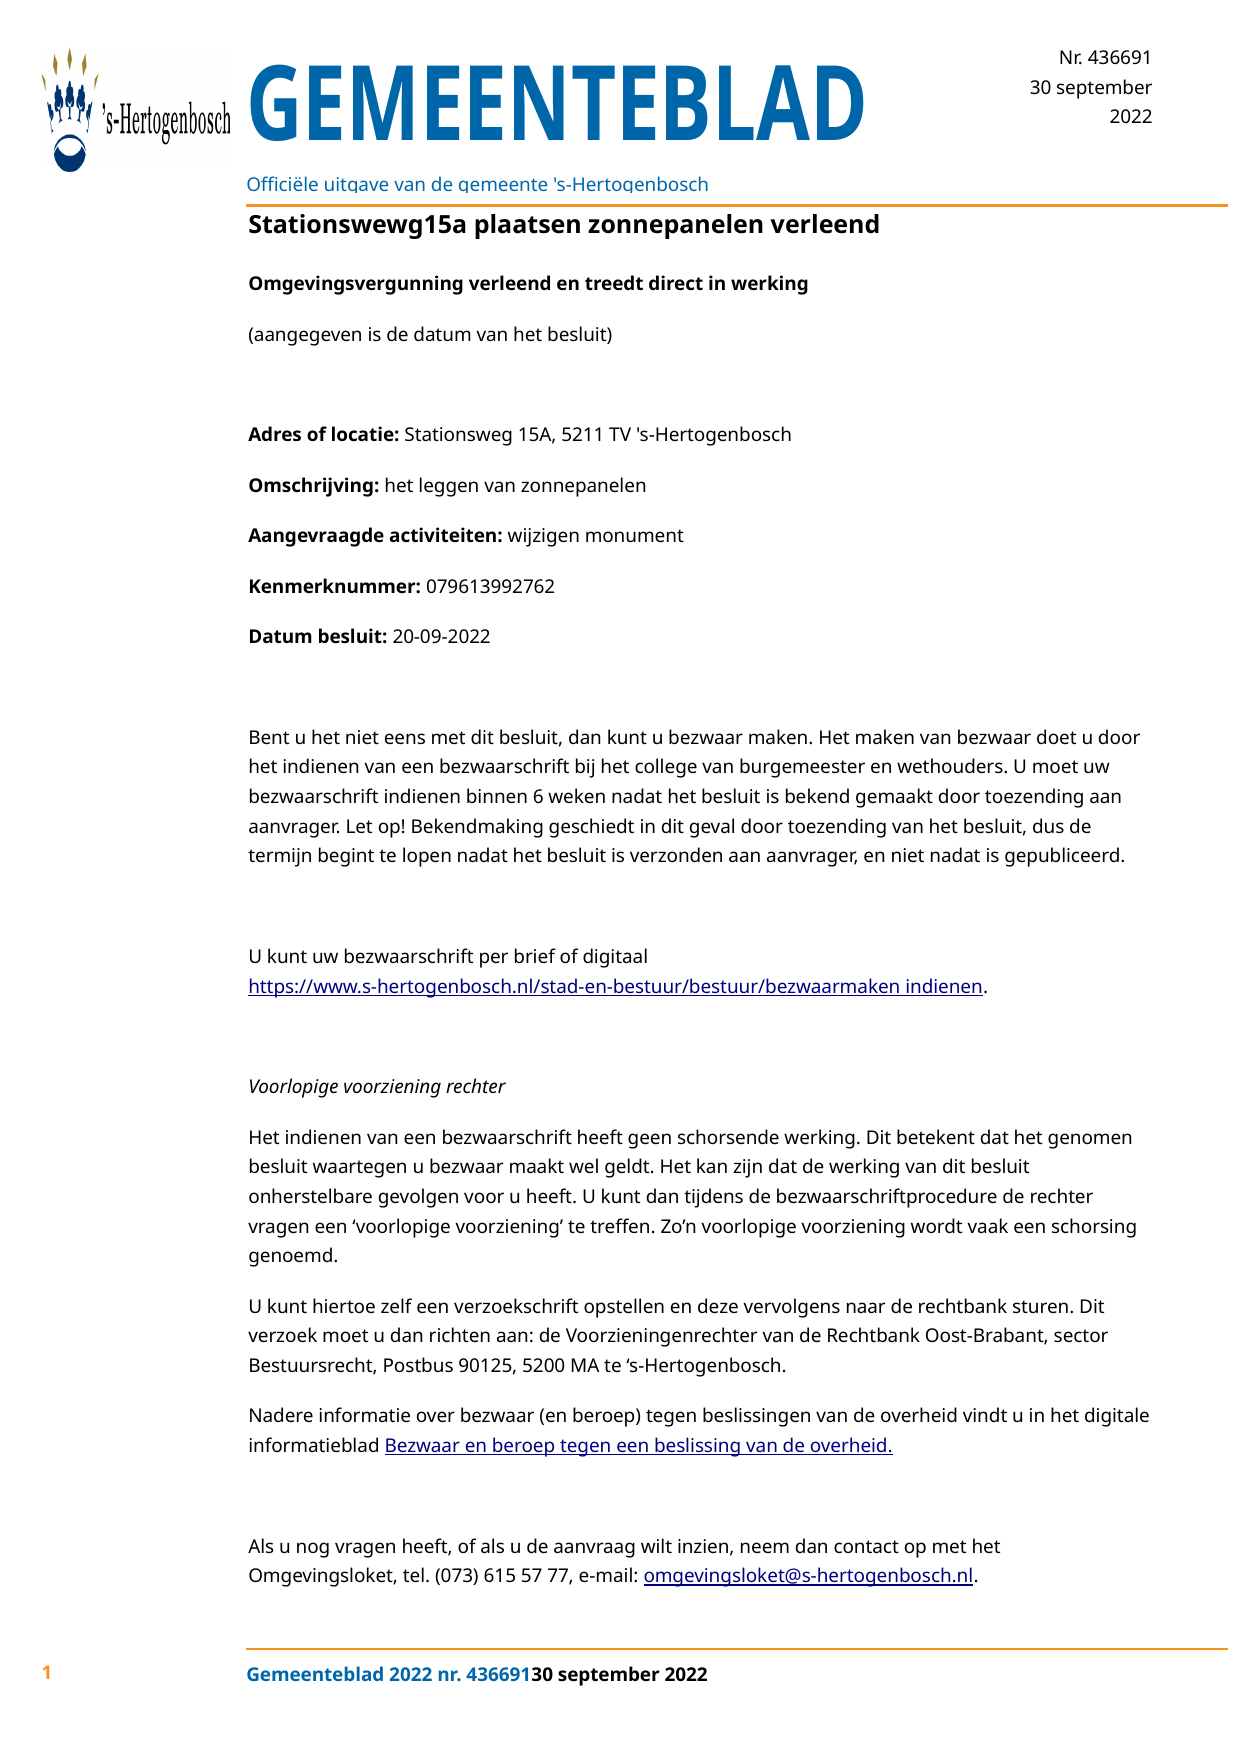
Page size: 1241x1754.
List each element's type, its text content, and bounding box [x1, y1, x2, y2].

text Adres of locatie: Stationsweg 15A, 5211 TV 's-Hertogenbosch [248, 422, 1152, 447]
text Datum besluit: 20-09-2022 [248, 623, 1152, 649]
text Omgevingsvergunning verleend en treedt direct in werking [248, 270, 1152, 296]
text Nadere informatie over bezwaar (en beroep) tegen beslissingen van de overheid vindt u in het digitale informatieblad Bezwaar en beroep tegen een beslissing van de overheid. [248, 1402, 1152, 1458]
text Het indienen van een bezwaarschrift heeft geen schorsende werking. Dit betekent dat het genomen besluit waartegen u bezwaar maakt wel geldt. Het kan zijn dat de werking van dit besluit onherstelbare gevolgen voor u heeft. U kunt dan tijdens de bezwaarschriftprocedure de rechter vragen een ‘voorlopige voorziening’ te treffen. Zo’n voorlopige voorziening wordt vaak een schorsing genoemd. [248, 1124, 1152, 1268]
text Aangevraagde activiteiten: wijzigen monument [248, 522, 1152, 548]
text U kunt hiertoe zelf een verzoekschrift opstellen en deze vervolgens naar de rechtbank sturen. Dit verzoek moet u dan richten aan: de Voorzieningenrechter van de Rechtbank Oost-Brabant, sector Bestuursrecht, Postbus 90125, 5200 MA te ‘s-Hertogenbosch. [248, 1293, 1152, 1378]
text U kunt uw bezwaarschrift per brief of digitaal https://www.s-hertogenbosch.nl/stad-en-bestuur/bestuur/bezwaarmaken indienen. [248, 943, 1152, 998]
text Als u nog vragen heeft, of als u de aanvraag wilt inzien, neem dan contact op met het Omgevingsloket, tel. (073) 615 57 77, e-mail: omgevingsloket@s-hertogenbosch.nl. [248, 1533, 1152, 1588]
text Voorlopige voorziening rechter [248, 1074, 1152, 1099]
text (aangegeven is de datum van het besluit) [248, 321, 1152, 346]
text Stationswewg15a plaatsen zonnepanelen verleend [248, 207, 1152, 241]
picture [41, 47, 231, 172]
text Omschrijving: het leggen van zonnepanelen [248, 472, 1152, 498]
text Bent u het niet eens met dit besluit, dan kunt u bezwaar maken. Het maken van bezwaar doet u door het indienen van een bezwaarschrift bij het college van burgemeester en wethouders. U moet uw bezwaarschrift indienen binnen 6 weken nadat het besluit is bekend gemaakt door toezending aan aanvrager. Let op! Bekendmaking geschiedt in dit geval door toezending van het besluit, dus de termijn begint te lopen nadat het besluit is verzonden aan aanvrager, en niet nadat is gepubliceerd. [248, 724, 1152, 868]
text Kenmerknummer: 079613992762 [248, 573, 1152, 598]
